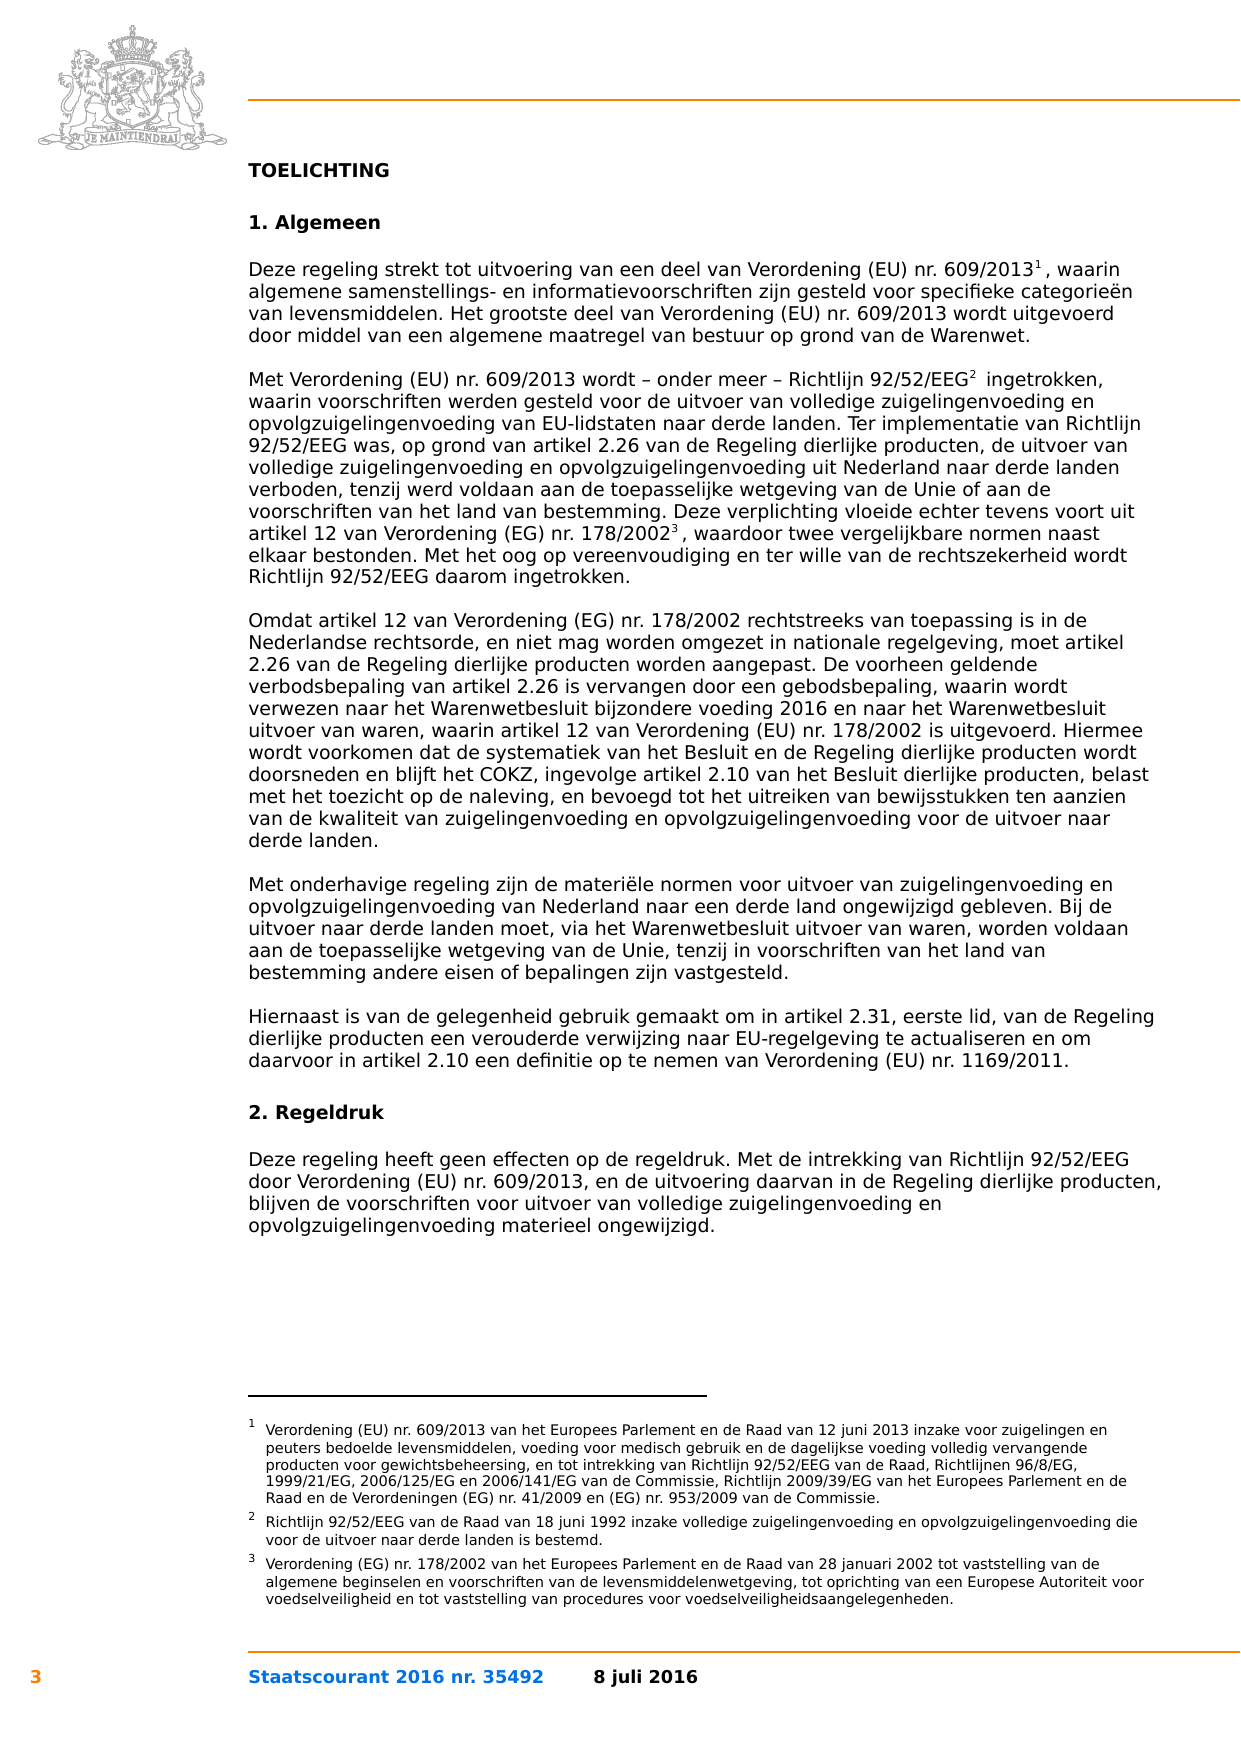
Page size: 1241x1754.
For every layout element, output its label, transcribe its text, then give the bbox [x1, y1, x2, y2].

text Verordening (EG) nr. 178/2002 van het Europees Parlement en de Raad van 28 januari 2002 tot vaststelling van de algemene beginselen en voorschriften van de levensmiddelenwetgeving, tot oprichting van een Europese Autoriteit voor voedselveiligheid en tot vaststelling van procedures voor voedselveiligheidsaangelegenheden. [248, 1552, 1163, 1608]
text Richtlijn 92/52/EEG van de Raad van 18 juni 1992 inzake volledige zuigelingenvoeding en opvolgzuigelingenvoeding die voor de uitvoer naar derde landen is bestemd. [248, 1510, 1163, 1549]
text Deze regeling strekt tot uitvoering van een deel van Verordening (EU) nr. 609/2013, waarin algemene samenstellings- en informatievoorschriften zijn gesteld voor specifieke categorieën van levensmiddelen. Het grootste deel van Verordening (EU) nr. 609/2013 wordt uitgevoerd door middel van een algemene maatregel van bestuur op grond van de Warenwet. [248, 259, 1163, 347]
subtitle 2. Regeldruk [248, 1102, 1163, 1124]
picture [38, 25, 227, 150]
text Verordening (EU) nr. 609/2013 van het Europees Parlement en de Raad van 12 juni 2013 inzake voor zuigelingen en peuters bedoelde levensmiddelen, voeding voor medisch gebruik en de dagelijkse voeding volledig vervangende producten voor gewichtsbeheersing, en tot intrekking van Richtlijn 92/52/EEG van de Raad, Richtlijnen 96/8/EG, 1999/21/EG, 2006/125/EG en 2006/141/EG van de Commissie, Richtlijn 2009/39/EG van het Europees Parlement en de Raad en de Verordeningen (EG) nr. 41/2009 en (EG) nr. 953/2009 van de Commissie. [248, 1418, 1163, 1507]
text Hiernaast is van de gelegenheid gebruik gemaakt om in artikel 2.31, eerste lid, van de Regeling dierlijke producten een verouderde verwijzing naar EU-regelgeving te actualiseren en om daarvoor in artikel 2.10 een definitie op te nemen van Verordening (EU) nr. 1169/2011. [248, 1006, 1163, 1072]
text Deze regeling heeft geen effecten op de regeldruk. Met de intrekking van Richtlijn 92/52/EEG door Verordening (EU) nr. 609/2013, en de uitvoering daarvan in de Regeling dierlijke producten, blijven de voorschriften voor uitvoer van volledige zuigelingenvoeding en opvolgzuigelingenvoeding materieel ongewijzigd. [248, 1149, 1163, 1237]
subtitle TOELICHTING [248, 160, 1163, 182]
text Met Verordening (EU) nr. 609/2013 wordt – onder meer – Richtlijn 92/52/EEG ingetrokken, waarin voorschriften werden gesteld voor de uitvoer van volledige zuigelingenvoeding en opvolgzuigelingenvoeding van EU-lidstaten naar derde landen. Ter implementatie van Richtlijn 92/52/EEG was, op grond van artikel 2.26 van de Regeling dierlijke producten, de uitvoer van volledige zuigelingenvoeding en opvolgzuigelingenvoeding uit Nederland naar derde landen verboden, tenzij werd voldaan aan de toepasselijke wetgeving van de Unie of aan de voorschriften van het land van bestemming. Deze verplichting vloeide echter tevens voort uit artikel 12 van Verordening (EG) nr. 178/2002, waardoor twee vergelijkbare normen naast elkaar bestonden. Met het oog op vereenvoudiging en ter wille van de rechtszekerheid wordt Richtlijn 92/52/EEG daarom ingetrokken. [248, 369, 1163, 588]
subtitle 1. Algemeen [248, 212, 1163, 234]
text Omdat artikel 12 van Verordening (EG) nr. 178/2002 rechtstreeks van toepassing is in de Nederlandse rechtsorde, en niet mag worden omgezet in nationale regelgeving, moet artikel 2.26 van de Regeling dierlijke producten worden aangepast. De voorheen geldende verbodsbepaling van artikel 2.26 is vervangen door een gebodsbepaling, waarin wordt verwezen naar het Warenwetbesluit bijzondere voeding 2016 en naar het Warenwetbesluit uitvoer van waren, waarin artikel 12 van Verordening (EU) nr. 178/2002 is uitgevoerd. Hiermee wordt voorkomen dat de systematiek van het Besluit en de Regeling dierlijke producten wordt doorsneden en blijft het COKZ, ingevolge artikel 2.10 van het Besluit dierlijke producten, belast met het toezicht op de naleving, en bevoegd tot het uitreiken van bewijsstukken ten aanzien van de kwaliteit van zuigelingenvoeding en opvolgzuigelingenvoeding voor de uitvoer naar derde landen. [248, 610, 1163, 852]
text Met onderhavige regeling zijn de materiële normen voor uitvoer van zuigelingenvoeding en opvolgzuigelingenvoeding van Nederland naar een derde land ongewijzigd gebleven. Bij de uitvoer naar derde landen moet, via het Warenwetbesluit uitvoer van waren, worden voldaan aan de toepasselijke wetgeving van de Unie, tenzij in voorschriften van het land van bestemming andere eisen of bepalingen zijn vastgesteld. [248, 874, 1163, 984]
